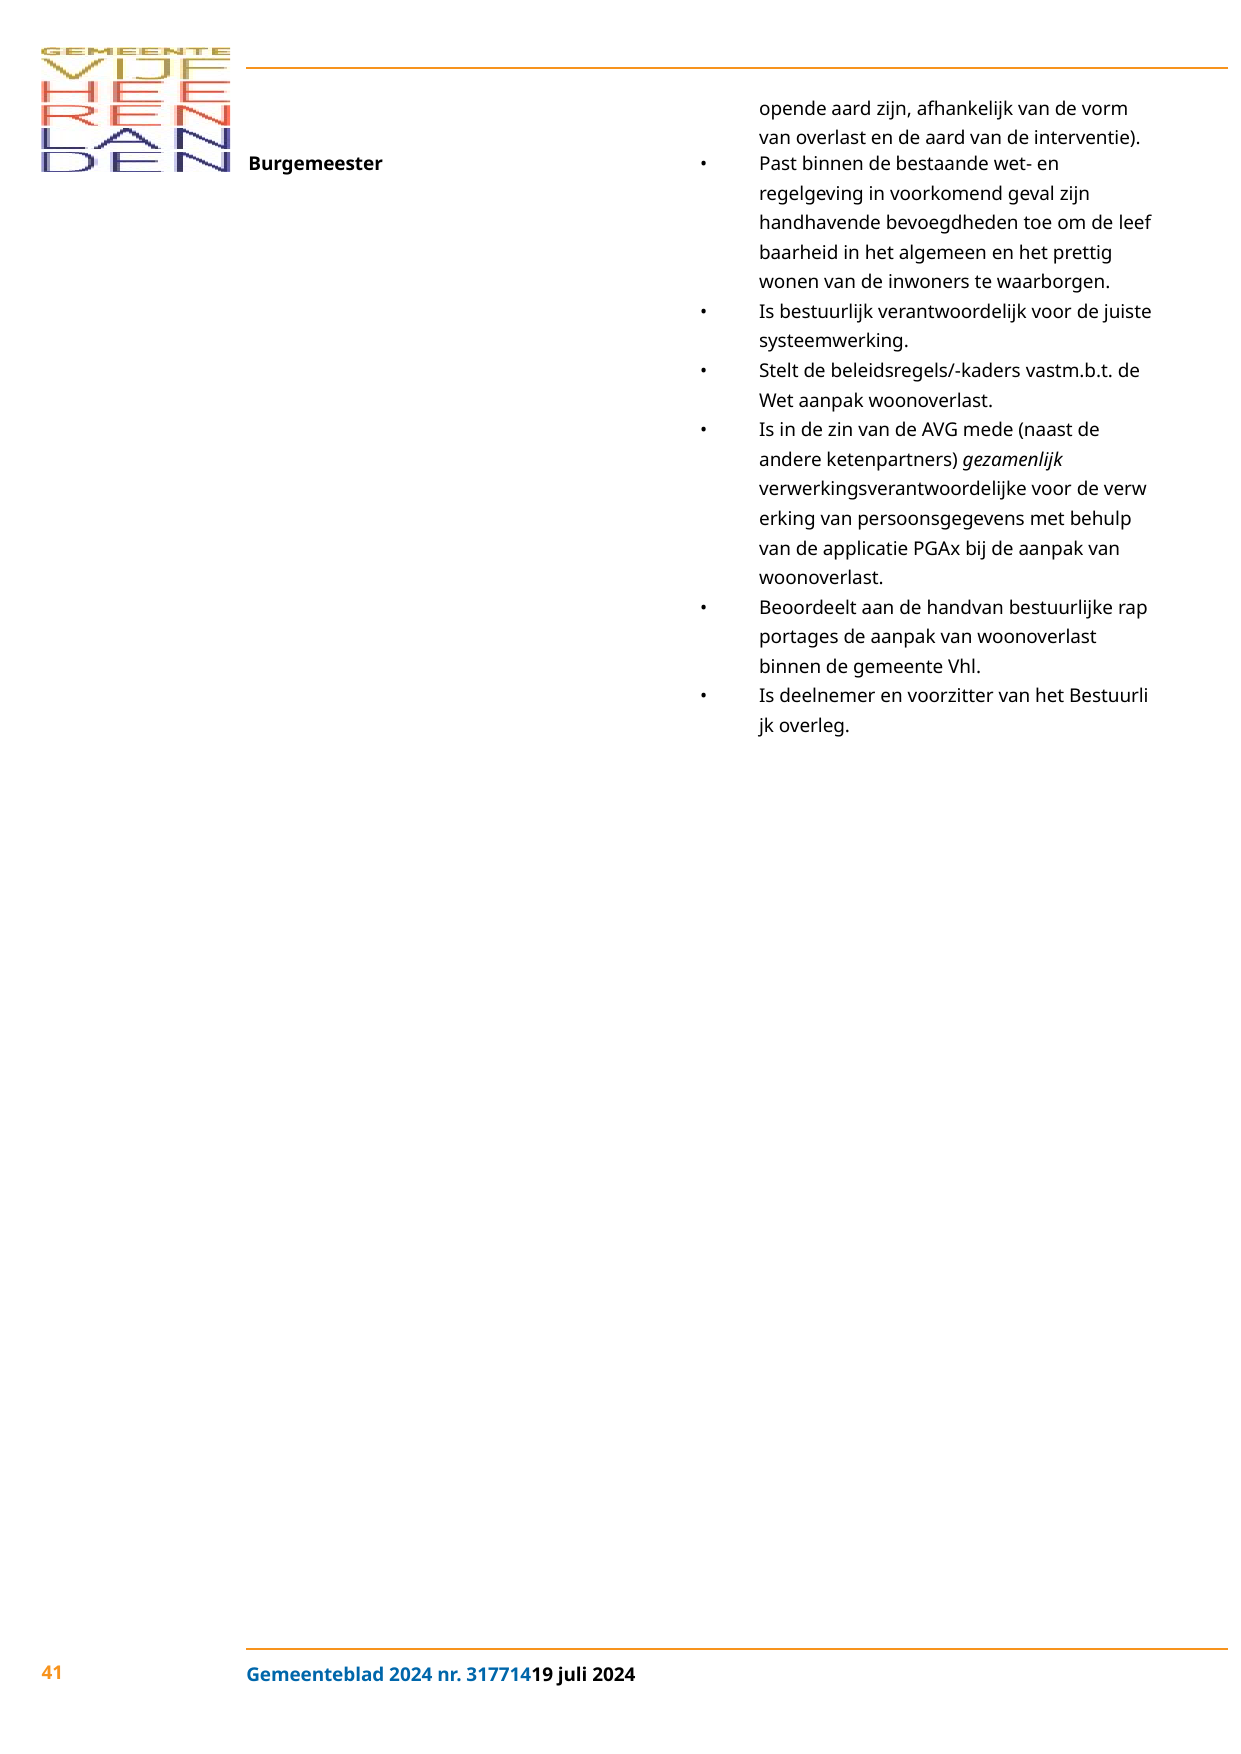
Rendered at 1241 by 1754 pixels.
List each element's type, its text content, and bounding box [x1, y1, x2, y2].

picture [41, 47, 231, 172]
table_cell Past binnen de bestaande wet- en regelgeving in voorkomend geval zijn handhavende bevoegdheden toe om de leefbaarheid in het algemeen en het prettig wonen van de inwoners te waarborgen. Is bestuurlijk verantwoordelijk voor de juiste systeemwerking. Stelt de beleidsregels/-kaders vastm.b.t. de Wet aanpak woonoverlast. Is in de zin van de AVG mede (naast de andere ketenpartners) gezamenlijk verwerkingsverantwoordelijke voor de verwerking van persoonsgegevens met behulp van de applicatie PGAx bij de aanpak van woonoverlast. Beoordeelt aan de handvan bestuurlijke rapportages de aanpak van woonoverlast binnen de gemeente Vhl. Is deelnemer en voorzitter van het Bestuurlijk overleg. [700, 150, 1152, 738]
table_cell [248, 95, 700, 150]
table_cell Burgemeester [248, 150, 700, 738]
table_cell opende aard zijn, afhankelijk van de vorm van overlast en de aard van de interventie). [700, 95, 1152, 150]
